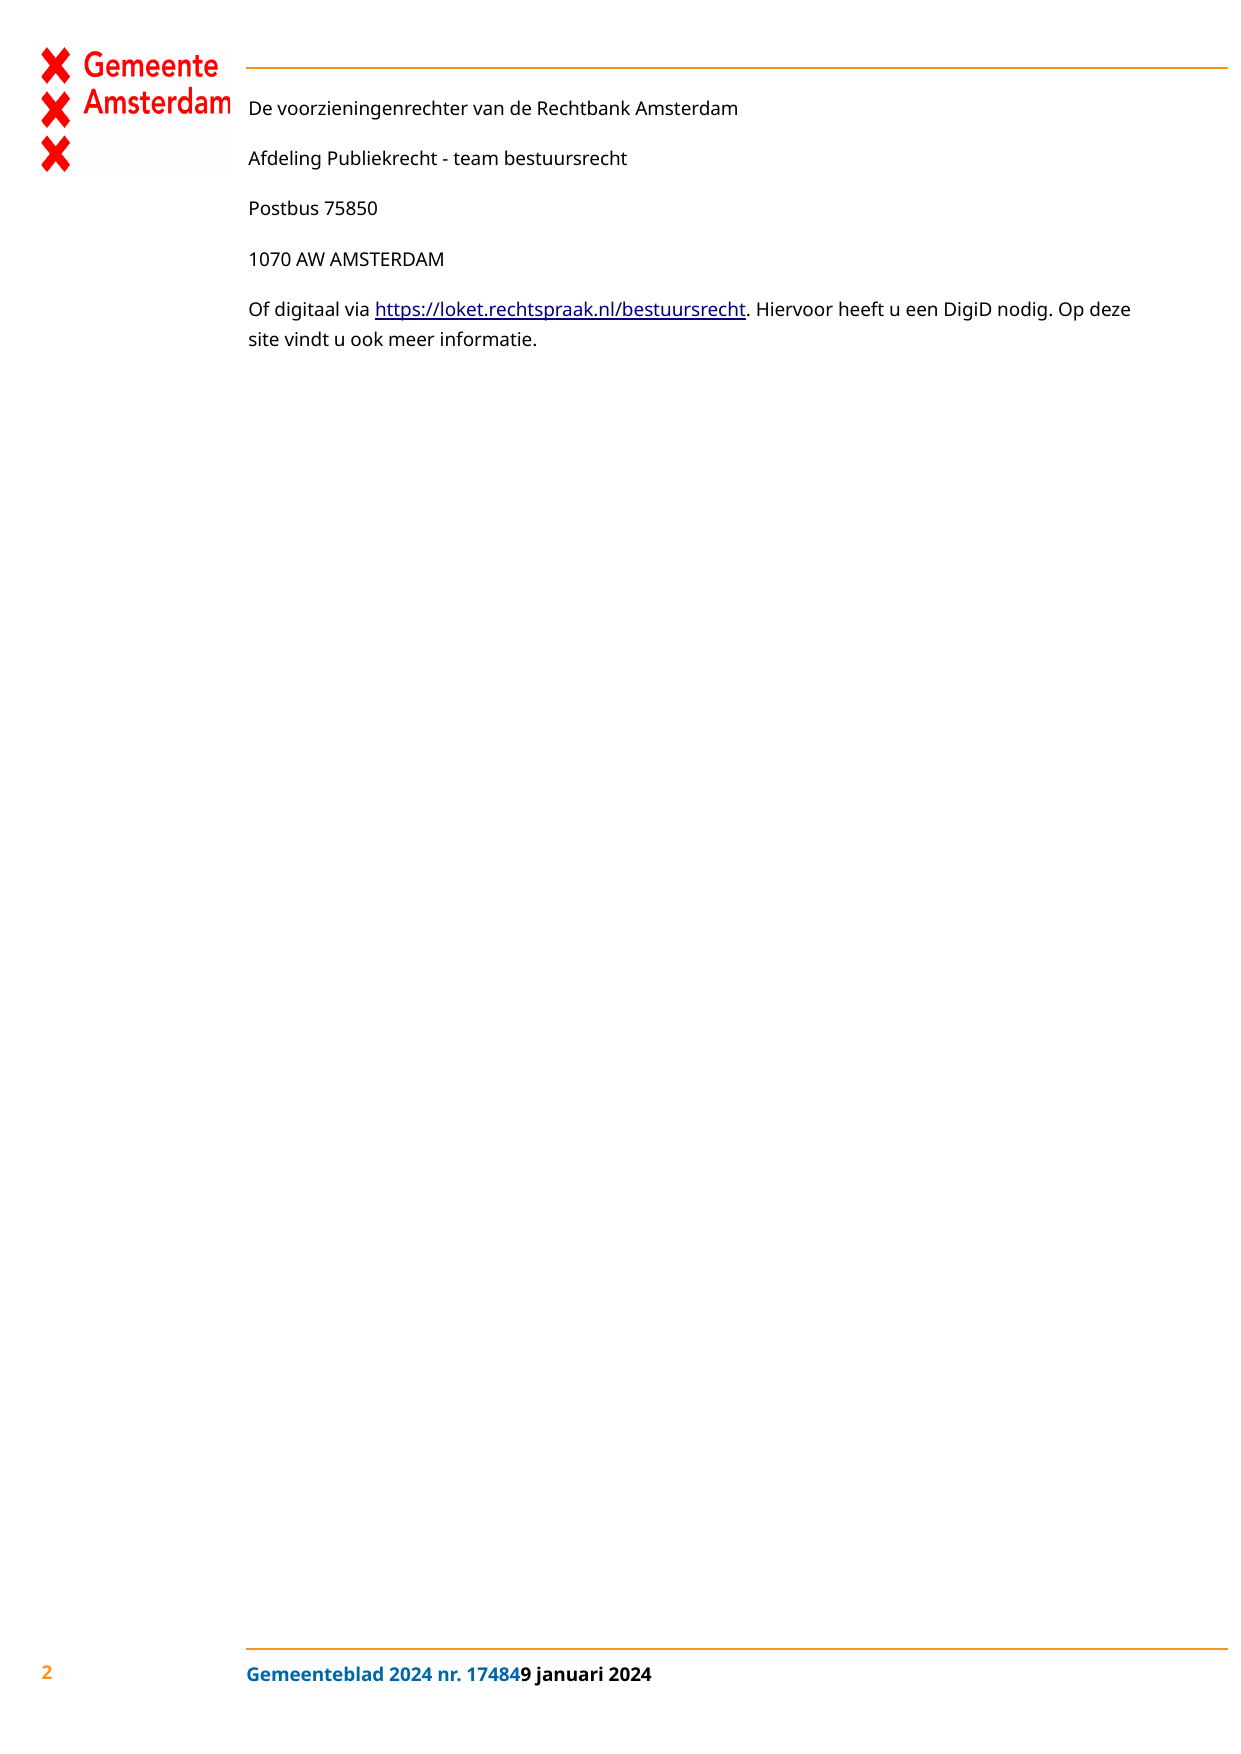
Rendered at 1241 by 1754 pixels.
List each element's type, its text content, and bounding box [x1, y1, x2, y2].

text De voorzieningenrechter van de Rechtbank Amsterdam [248, 95, 1152, 121]
text 1070 AW AMSTERDAM [248, 246, 1152, 272]
picture [41, 47, 231, 172]
text Afdeling Publiekrecht - team bestuursrecht [248, 145, 1152, 171]
text Of digitaal via https://loket.rechtspraak.nl/bestuursrecht. Hiervoor heeft u een DigiD nodig. Op deze site vindt u ook meer informatie. [248, 296, 1152, 352]
text Postbus 75850 [248, 196, 1152, 221]
